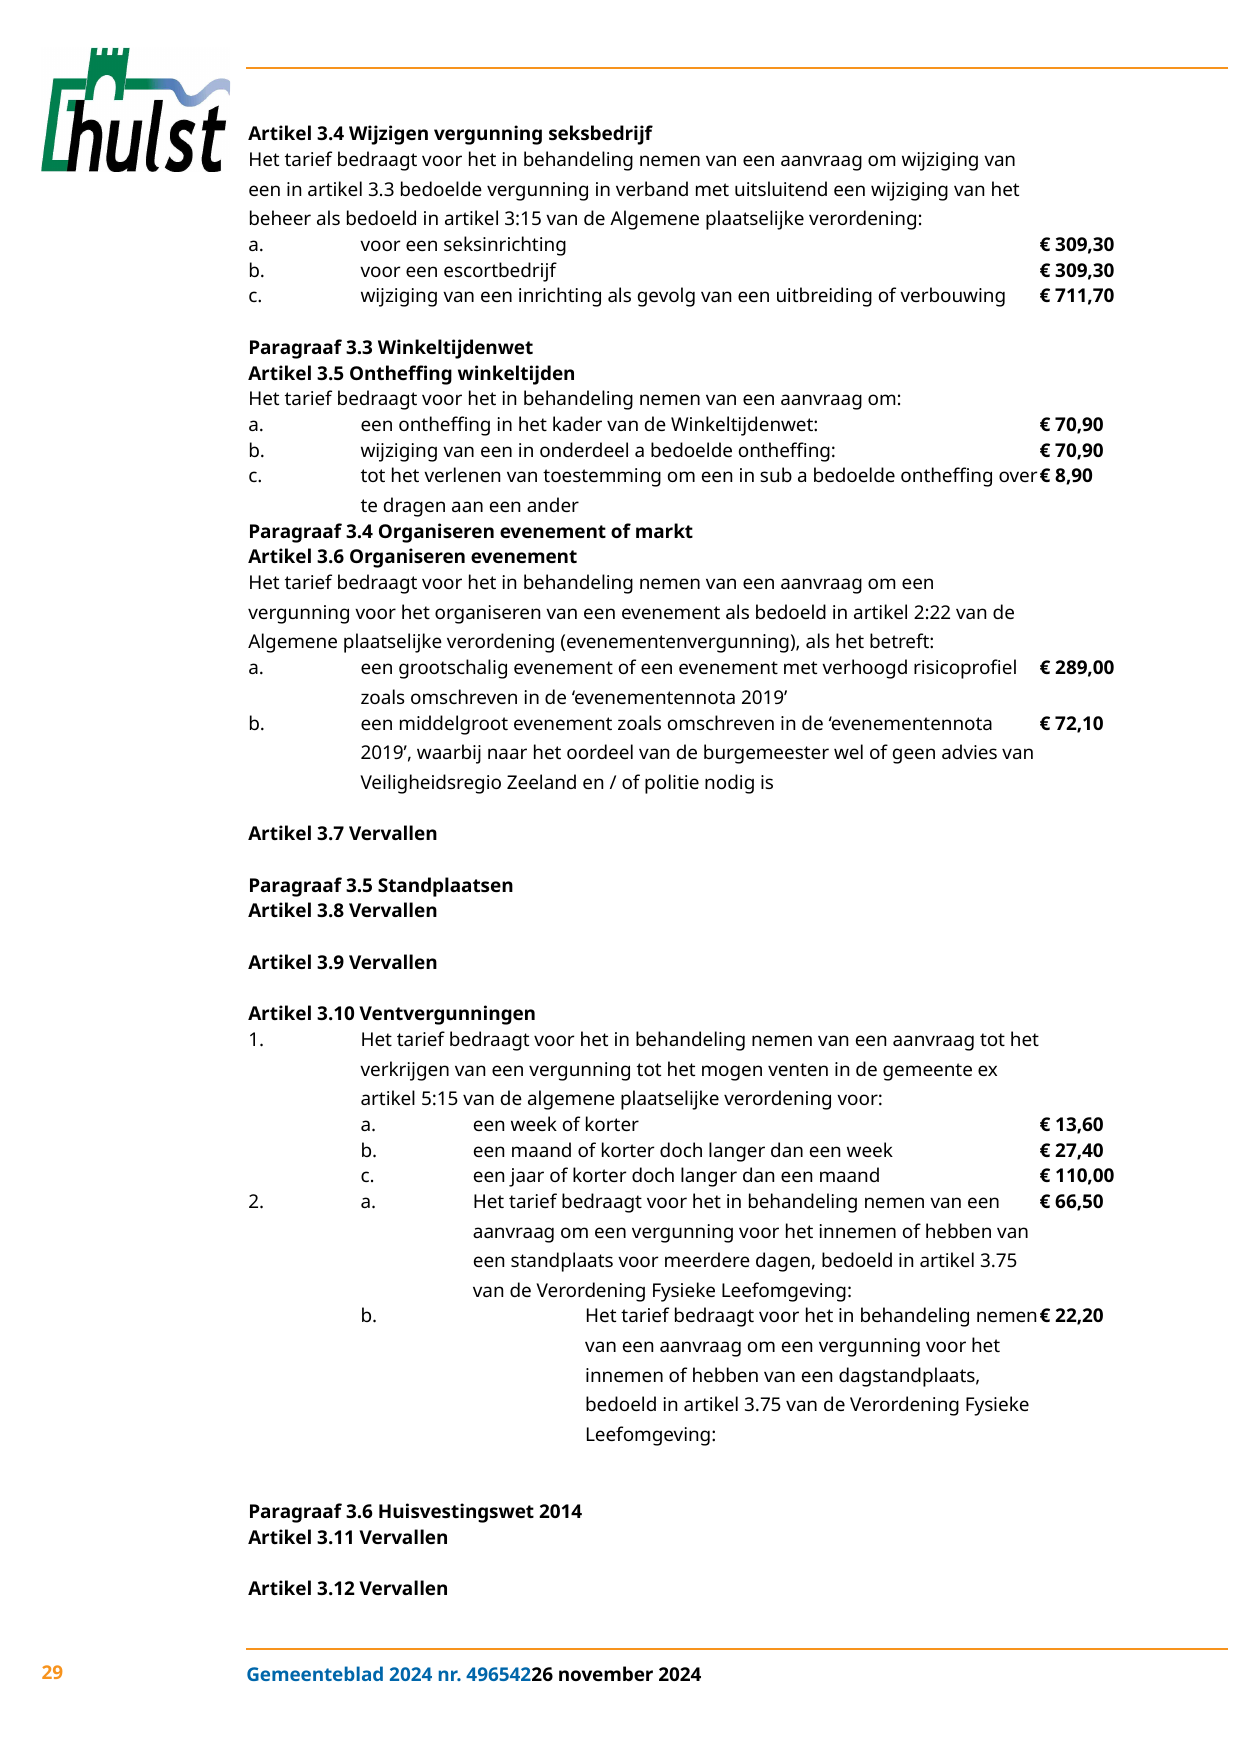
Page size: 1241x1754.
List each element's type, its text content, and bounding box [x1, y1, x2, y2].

table_cell [1039, 308, 1152, 334]
table_cell b. [248, 437, 360, 463]
table_cell Artikel 3.8 Vervallen [248, 898, 1039, 923]
table_cell [585, 1447, 1039, 1472]
table_cell [248, 975, 360, 1000]
table_cell Artikel 3.7 Vervallen [248, 820, 1039, 846]
table_cell € 13,60 [1039, 1111, 1152, 1137]
table_cell Artikel 3.11 Vervallen [248, 1524, 1039, 1550]
table_cell [1039, 1524, 1152, 1550]
table_cell [1039, 1000, 1152, 1026]
table_cell b. [360, 1137, 473, 1162]
table_cell [1039, 95, 1152, 121]
table_cell Paragraaf 3.6 Huisvestingswet 2014 [248, 1498, 1039, 1524]
table_cell [360, 1447, 585, 1472]
table_cell [360, 846, 1039, 872]
table_cell [1039, 1550, 1152, 1575]
table_cell c. [360, 1163, 473, 1188]
table_cell b. [360, 1303, 585, 1447]
table_cell [1039, 544, 1152, 569]
table_cell [248, 308, 360, 334]
table_cell b. [248, 257, 360, 283]
table_cell a. [248, 654, 360, 710]
table_cell [248, 923, 360, 949]
table_cell [1039, 1026, 1152, 1111]
picture [41, 47, 231, 172]
table_cell a. [248, 411, 360, 437]
table_cell [360, 923, 1039, 949]
table_cell [1039, 1498, 1152, 1524]
table_cell a. [360, 1188, 473, 1303]
table_cell Het tarief bedraagt voor het in behandeling nemen van een aanvraag om een vergunning voor het innemen of hebben van een standplaats voor meerdere dagen, bedoeld in artikel 3.75 van de Verordening Fysieke Leefomgeving: [473, 1188, 1039, 1303]
table_cell € 66,50 [1039, 1188, 1152, 1303]
table_cell [248, 1303, 360, 1447]
table_cell [248, 1163, 360, 1188]
table_cell een grootschalig evenement of een evenement met verhoogd risicoprofiel zoals omschreven in de ‘evenementennota 2019’ [360, 654, 1039, 710]
table_cell € 8,90 [1039, 463, 1152, 518]
table_cell Paragraaf 3.5 Standplaatsen [248, 872, 1039, 897]
table_cell [360, 95, 1039, 121]
table_cell [248, 1111, 360, 1137]
table_cell Het tarief bedraagt voor het in behandeling nemen van een aanvraag om een vergunning voor het organiseren van een evenement als bedoeld in artikel 2:22 van de Algemene plaatselijke verordening (evenementenvergunning), als het betreft: [248, 570, 1039, 654]
table_cell 2. [248, 1188, 360, 1303]
table_cell tot het verlenen van toestemming om een in sub a bedoelde ontheffing over te dragen aan een ander [360, 463, 1039, 518]
table_cell [248, 95, 360, 121]
table_cell [1039, 360, 1152, 386]
table_cell Paragraaf 3.3 Winkeltijdenwet [248, 334, 1039, 360]
table_cell [360, 308, 1039, 334]
table_cell b. [248, 710, 360, 794]
table_cell a. [248, 231, 360, 257]
table_cell Het tarief bedraagt voor het in behandeling nemen van een aanvraag om wijziging van een in artikel 3.3 bedoelde vergunning in verband met uitsluitend een wijziging van het beheer als bedoeld in artikel 3:15 van de Algemene plaatselijke verordening: [248, 146, 1039, 231]
table_cell Artikel 3.5 Ontheffing winkeltijden [248, 360, 1039, 386]
table_cell Paragraaf 3.4 Organiseren evenement of markt [248, 518, 1039, 544]
table_cell c. [248, 463, 360, 518]
table_cell [1039, 1473, 1152, 1498]
table_cell [1039, 872, 1152, 897]
table_cell voor een seksinrichting [360, 231, 1039, 257]
table_cell [1039, 949, 1152, 975]
table_cell € 27,40 [1039, 1137, 1152, 1162]
table_cell 1. [248, 1026, 360, 1111]
table_cell € 289,00 [1039, 654, 1152, 710]
table_cell wijziging van een in onderdeel a bedoelde ontheffing: [360, 437, 1039, 463]
table_cell Artikel 3.6 Organiseren evenement [248, 544, 1039, 569]
table_cell [1039, 1447, 1152, 1472]
table_cell [360, 1550, 1039, 1575]
table_cell [1039, 518, 1152, 544]
table_cell Artikel 3.12 Vervallen [248, 1575, 1039, 1601]
table_cell [248, 1137, 360, 1162]
table_cell [1039, 923, 1152, 949]
table_cell c. [248, 283, 360, 308]
table_cell [1039, 795, 1152, 820]
table_cell a. [360, 1111, 473, 1137]
table_cell een week of korter [473, 1111, 1039, 1137]
table_cell [248, 795, 360, 820]
table_cell wijziging van een inrichting als gevolg van een uitbreiding of verbouwing [360, 283, 1039, 308]
table_cell [1039, 846, 1152, 872]
table_cell € 309,30 [1039, 231, 1152, 257]
table_cell Het tarief bedraagt voor het in behandeling nemen van een aanvraag tot het verkrijgen van een vergunning tot het mogen venten in de gemeente ex artikel 5:15 van de algemene plaatselijke verordening voor: [360, 1026, 1039, 1111]
table_cell [1039, 334, 1152, 360]
table_cell [1039, 146, 1152, 231]
table_cell Artikel 3.4 Wijzigen vergunning seksbedrijf [248, 121, 1039, 146]
table_cell [1039, 121, 1152, 146]
table_cell € 22,20 [1039, 1303, 1152, 1447]
table_cell [1039, 1575, 1152, 1601]
table_cell [248, 846, 360, 872]
table_cell [360, 975, 1039, 1000]
table_cell [248, 1550, 360, 1575]
table_cell € 72,10 [1039, 710, 1152, 794]
table_cell [360, 1473, 1039, 1498]
table_cell € 711,70 [1039, 283, 1152, 308]
table_cell Het tarief bedraagt voor het in behandeling nemen van een aanvraag om een vergunning voor het innemen of hebben van een dagstandplaats, bedoeld in artikel 3.75 van de Verordening Fysieke Leefomgeving: [585, 1303, 1039, 1447]
table_cell [360, 795, 1039, 820]
table_cell een maand of korter doch langer dan een week [473, 1137, 1039, 1162]
table_cell [1039, 386, 1152, 411]
table_cell een middelgroot evenement zoals omschreven in de ‘evenementennota 2019’, waarbij naar het oordeel van de burgemeester wel of geen advies van Veiligheidsregio Zeeland en / of politie nodig is [360, 710, 1039, 794]
table_cell een ontheffing in het kader van de Winkeltijdenwet: [360, 411, 1039, 437]
table_cell € 70,90 [1039, 411, 1152, 437]
table_cell voor een escortbedrijf [360, 257, 1039, 283]
table_cell [248, 1447, 360, 1472]
table_cell [1039, 820, 1152, 846]
table_cell € 110,00 [1039, 1163, 1152, 1188]
table_cell een jaar of korter doch langer dan een maand [473, 1163, 1039, 1188]
table_cell Het tarief bedraagt voor het in behandeling nemen van een aanvraag om: [248, 386, 1039, 411]
table_cell € 70,90 [1039, 437, 1152, 463]
table_cell [1039, 975, 1152, 1000]
table_cell € 309,30 [1039, 257, 1152, 283]
table_cell Artikel 3.10 Ventvergunningen [248, 1000, 1039, 1026]
table_cell Artikel 3.9 Vervallen [248, 949, 1039, 975]
table_cell [248, 1473, 360, 1498]
table_cell [1039, 570, 1152, 654]
table_cell [1039, 898, 1152, 923]
